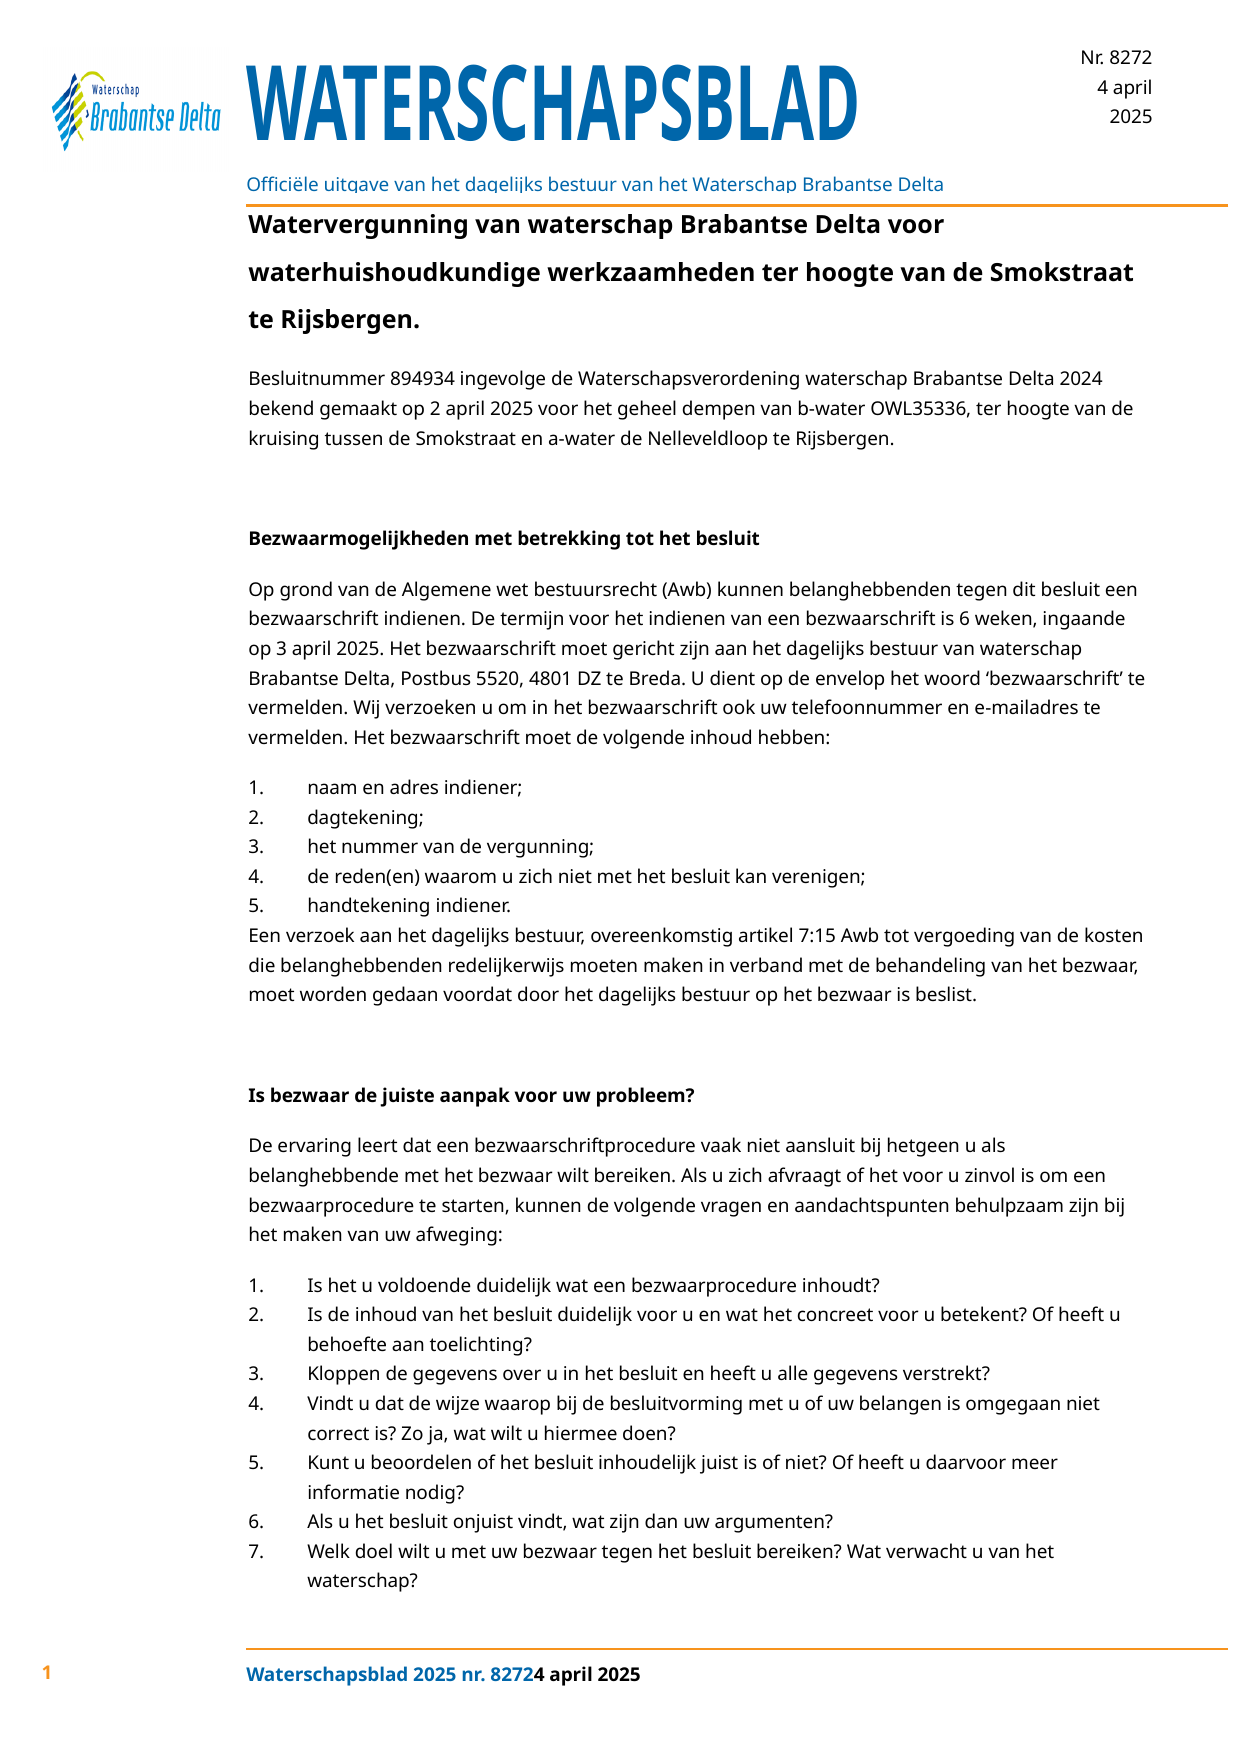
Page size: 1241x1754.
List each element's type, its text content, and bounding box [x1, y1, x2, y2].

list handtekening indiener. [248, 893, 1152, 918]
picture [41, 47, 231, 172]
list Kunt u beoordelen of het besluit inhoudelijk juist is of niet? Of heeft u daarvoor meer informatie nodig? [248, 1449, 1152, 1504]
list Kloppen de gegevens over u in het besluit en heeft u alle gegevens verstrekt? [248, 1361, 1152, 1386]
text Op grond van de Algemene wet bestuursrecht (Awb) kunnen belanghebbenden tegen dit besluit een bezwaarschrift indienen. De termijn voor het indienen van een bezwaarschrift is 6 weken, ingaande op 3 april 2025. Het bezwaarschrift moet gericht zijn aan het dagelijks bestuur van waterschap Brabantse Delta, Postbus 5520, 4801 DZ te Breda. U dient op de envelop het woord ‘bezwaarschrift’ te vermelden. Wij verzoeken u om in het bezwaarschrift ook uw telefoonnummer en e‑mailadres te vermelden. Het bezwaarschrift moet de volgende inhoud hebben: [248, 576, 1152, 749]
text Een verzoek aan het dagelijks bestuur, overeenkomstig artikel 7:15 Awb tot vergoeding van de kosten die belanghebbenden redelijkerwijs moeten maken in verband met de behandeling van het bezwaar, moet worden gedaan voordat door het dagelijks bestuur op het bezwaar is beslist. [248, 922, 1152, 1007]
list de reden(en) waarom u zich niet met het besluit kan verenigen; [248, 863, 1152, 889]
text De ervaring leert dat een bezwaarschriftprocedure vaak niet aansluit bij hetgeen u als belanghebbende met het bezwaar wilt bereiken. Als u zich afvraagt of het voor u zinvol is om een bezwaarprocedure te starten, kunnen de volgende vragen en aandachtspunten behulpzaam zijn bij het maken van uw afweging: [248, 1133, 1152, 1247]
list Is het u voldoende duidelijk wat een bezwaarprocedure inhoudt? [248, 1272, 1152, 1297]
list Welk doel wilt u met uw bezwaar tegen het besluit bereiken? Wat verwacht u van het waterschap? [248, 1538, 1152, 1593]
list naam en adres indiener; [248, 774, 1152, 800]
list Vindt u dat de wijze waarop bij de besluitvorming met u of uw belangen is omgegaan niet correct is? Zo ja, wat wilt u hiermee doen? [248, 1390, 1152, 1445]
list het nummer van de vergunning; [248, 833, 1152, 859]
list Is de inhoud van het besluit duidelijk voor u en wat het concreet voor u betekent? Of heeft u behoefte aan toelichting? [248, 1301, 1152, 1357]
text Watervergunning van waterschap Brabantse Delta voor waterhuishoudkundige werkzaamheden ter hoogte van de Smokstraat te Rijsbergen. [248, 207, 1152, 336]
text Besluitnummer 894934 ingevolge de Waterschapsverordening waterschap Brabantse Delta 2024 bekend gemaakt op 2 april 2025 voor het geheel dempen van b-water OWL35336, ter hoogte van de kruising tussen de Smokstraat en a-water de Nelleveldloop te Rijsbergen. [248, 366, 1152, 450]
list dagtekening; [248, 804, 1152, 829]
text Is bezwaar de juiste aanpak voor uw probleem? [248, 1082, 1152, 1108]
list Als u het besluit onjuist vindt, wat zijn dan uw argumenten? [248, 1508, 1152, 1534]
text Bezwaarmogelijkheden met betrekking tot het besluit [248, 526, 1152, 551]
